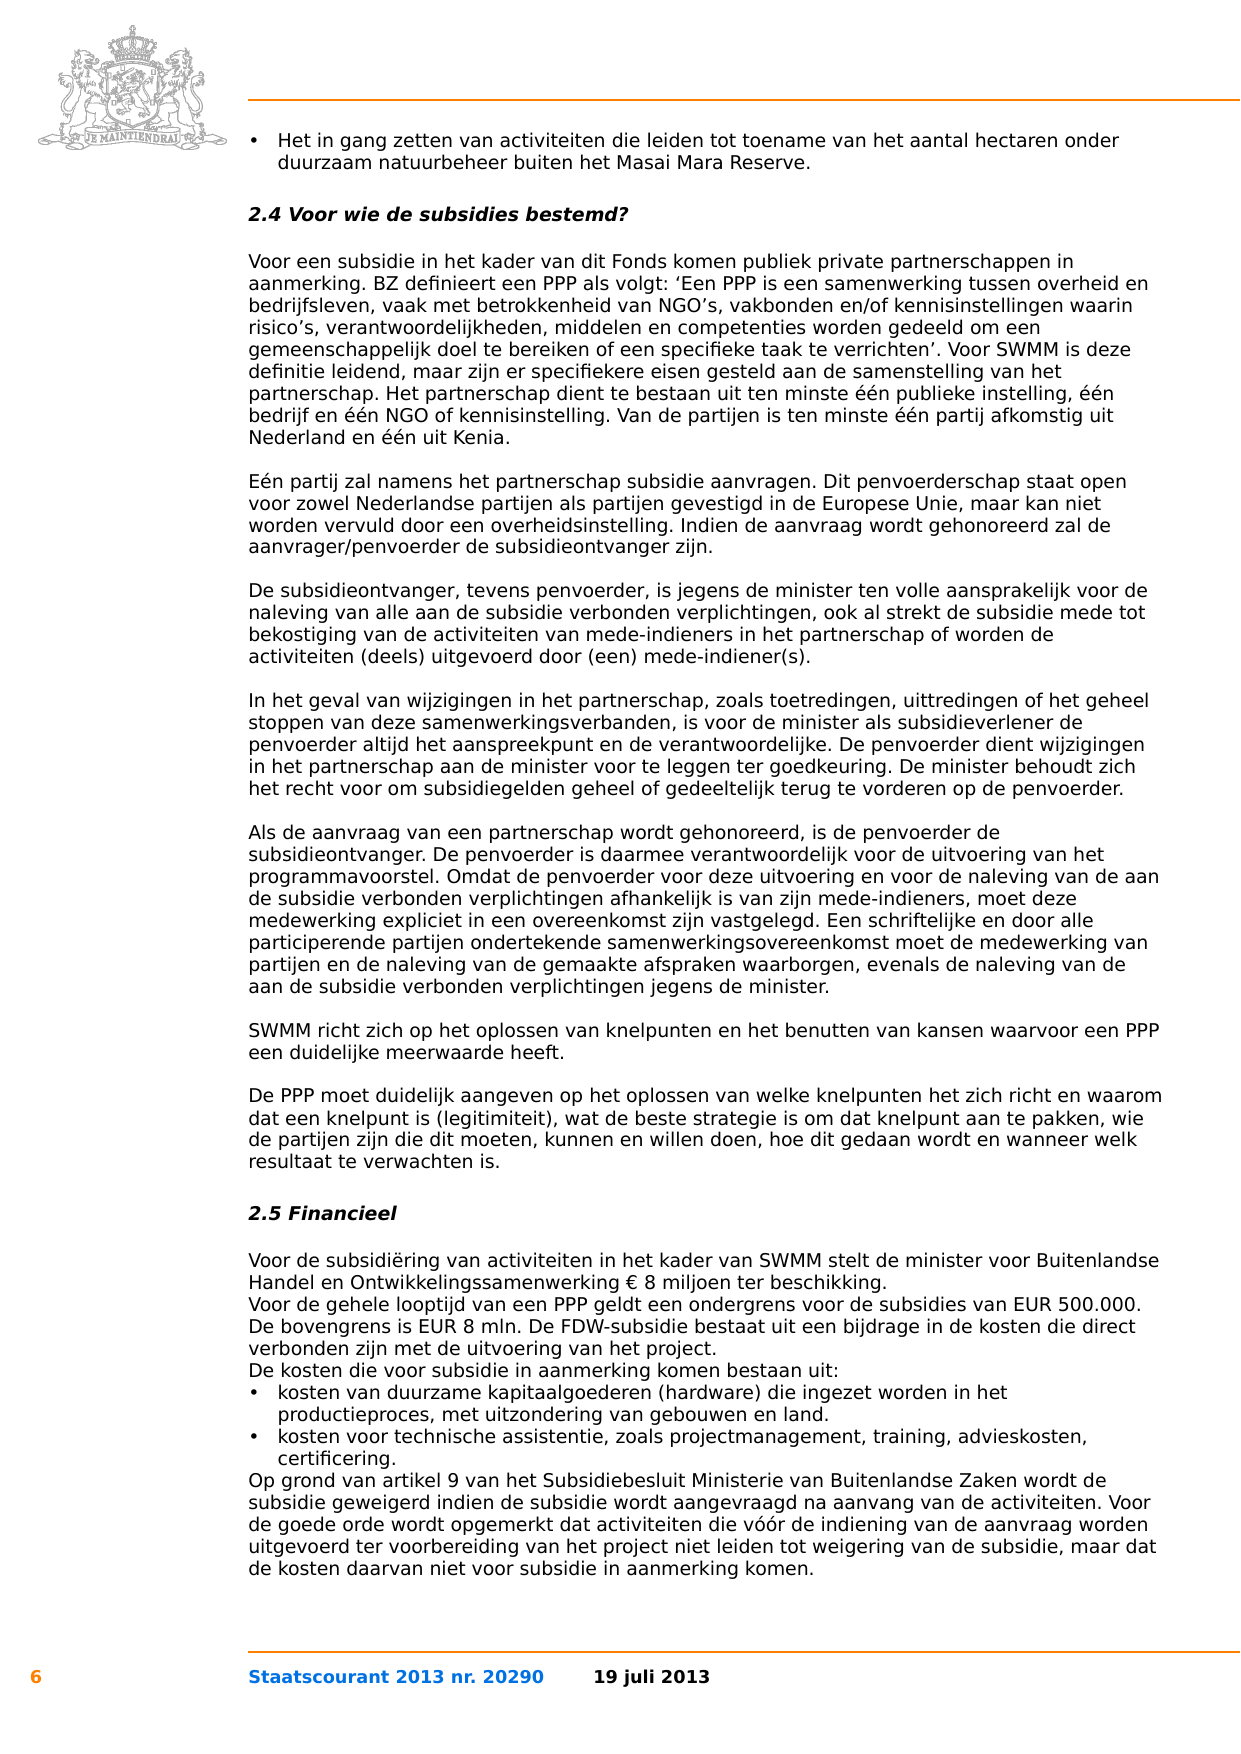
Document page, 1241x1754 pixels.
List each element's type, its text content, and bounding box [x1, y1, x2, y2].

text Voor een subsidie in het kader van dit Fonds komen publiek private partnerschappen in aanmerking. BZ definieert een PPP als volgt: ‘Een PPP is een samenwerking tussen overheid en bedrijfsleven, vaak met betrokkenheid van NGO’s, vakbonden en/of kennisinstellingen waarin risico’s, verantwoordelijkheden, middelen en competenties worden gedeeld om een gemeenschappelijk doel te bereiken of een specifieke taak te verrichten’. Voor SWMM is deze definitie leidend, maar zijn er specifiekere eisen gesteld aan de samenstelling van het partnerschap. Het partnerschap dient te bestaan uit ten minste één publieke instelling, één bedrijf en één NGO of kennisinstelling. Van de partijen is ten minste één partij afkomstig uit Nederland en één uit Kenia. [248, 251, 1163, 449]
text Op grond van artikel 9 van het Subsidiebesluit Ministerie van Buitenlandse Zaken wordt de subsidie geweigerd indien de subsidie wordt aangevraagd na aanvang van de activiteiten. Voor de goede orde wordt opgemerkt dat activiteiten die vóór de indiening van de aanvraag worden uitgevoerd ter voorbereiding van het project niet leiden tot weigering van de subsidie, maar dat de kosten daarvan niet voor subsidie in aanmerking komen. [248, 1470, 1163, 1580]
text Als de aanvraag van een partnerschap wordt gehonoreerd, is de penvoerder de subsidieontvanger. De penvoerder is daarmee verantwoordelijk voor de uitvoering van het programmavoorstel. Omdat de penvoerder voor deze uitvoering en voor de naleving van de aan de subsidie verbonden verplichtingen afhankelijk is van zijn mede-indieners, moet deze medewerking expliciet in een overeenkomst zijn vastgelegd. Een schriftelijke en door alle participerende partijen ondertekende samenwerkingsovereenkomst moet de medewerking van partijen en de naleving van de gemaakte afspraken waarborgen, evenals de naleving van de aan de subsidie verbonden verplichtingen jegens de minister. [248, 822, 1163, 998]
text • kosten voor technische assistentie, zoals projectmanagement, training, advieskosten, certificering. [248, 1426, 1163, 1470]
text SWMM richt zich op het oplossen van knelpunten en het benutten van kansen waarvoor een PPP een duidelijke meerwaarde heeft. [248, 1019, 1163, 1063]
text Voor de subsidiëring van activiteiten in het kader van SWMM stelt de minister voor Buitenlandse Handel en Ontwikkelingssamenwerking € 8 miljoen ter beschikking. [248, 1250, 1163, 1294]
text • kosten van duurzame kapitaalgoederen (hardware) die ingezet worden in het productieproces, met uitzondering van gebouwen en land. [248, 1382, 1163, 1426]
text De kosten die voor subsidie in aanmerking komen bestaan uit: [248, 1360, 1163, 1382]
picture [38, 25, 227, 150]
text • Het in gang zetten van activiteiten die leiden tot toename van het aantal hectaren onder duurzaam natuurbeheer buiten het Masai Mara Reserve. [248, 130, 1163, 174]
text Voor de gehele looptijd van een PPP geldt een ondergrens voor de subsidies van EUR 500.000. De bovengrens is EUR 8 mln. De FDW-subsidie bestaat uit een bijdrage in de kosten die direct verbonden zijn met de uitvoering van het project. [248, 1294, 1163, 1360]
text De subsidieontvanger, tevens penvoerder, is jegens de minister ten volle aansprakelijk voor de naleving van alle aan de subsidie verbonden verplichtingen, ook al strekt de subsidie mede tot bekostiging van de activiteiten van mede-indieners in het partnerschap of worden de activiteiten (deels) uitgevoerd door (een) mede-indiener(s). [248, 580, 1163, 668]
subtitle 2.4 Voor wie de subsidies bestemd? [248, 204, 1163, 226]
text In het geval van wijzigingen in het partnerschap, zoals toetredingen, uittredingen of het geheel stoppen van deze samenwerkingsverbanden, is voor de minister als subsidieverlener de penvoerder altijd het aanspreekpunt en de verantwoordelijke. De penvoerder dient wijzigingen in het partnerschap aan de minister voor te leggen ter goedkeuring. De minister behoudt zich het recht voor om subsidiegelden geheel of gedeeltelijk terug te vorderen op de penvoerder. [248, 690, 1163, 800]
text Eén partij zal namens het partnerschap subsidie aanvragen. Dit penvoerderschap staat open voor zowel Nederlandse partijen als partijen gevestigd in de Europese Unie, maar kan niet worden vervuld door een overheidsinstelling. Indien de aanvraag wordt gehonoreerd zal de aanvrager/penvoerder de subsidieontvanger zijn. [248, 471, 1163, 558]
subtitle 2.5 Financieel [248, 1203, 1163, 1225]
text De PPP moet duidelijk aangeven op het oplossen van welke knelpunten het zich richt en waarom dat een knelpunt is (legitimiteit), wat de beste strategie is om dat knelpunt aan te pakken, wie de partijen zijn die dit moeten, kunnen en willen doen, hoe dit gedaan wordt en wanneer welk resultaat te verwachten is. [248, 1085, 1163, 1173]
